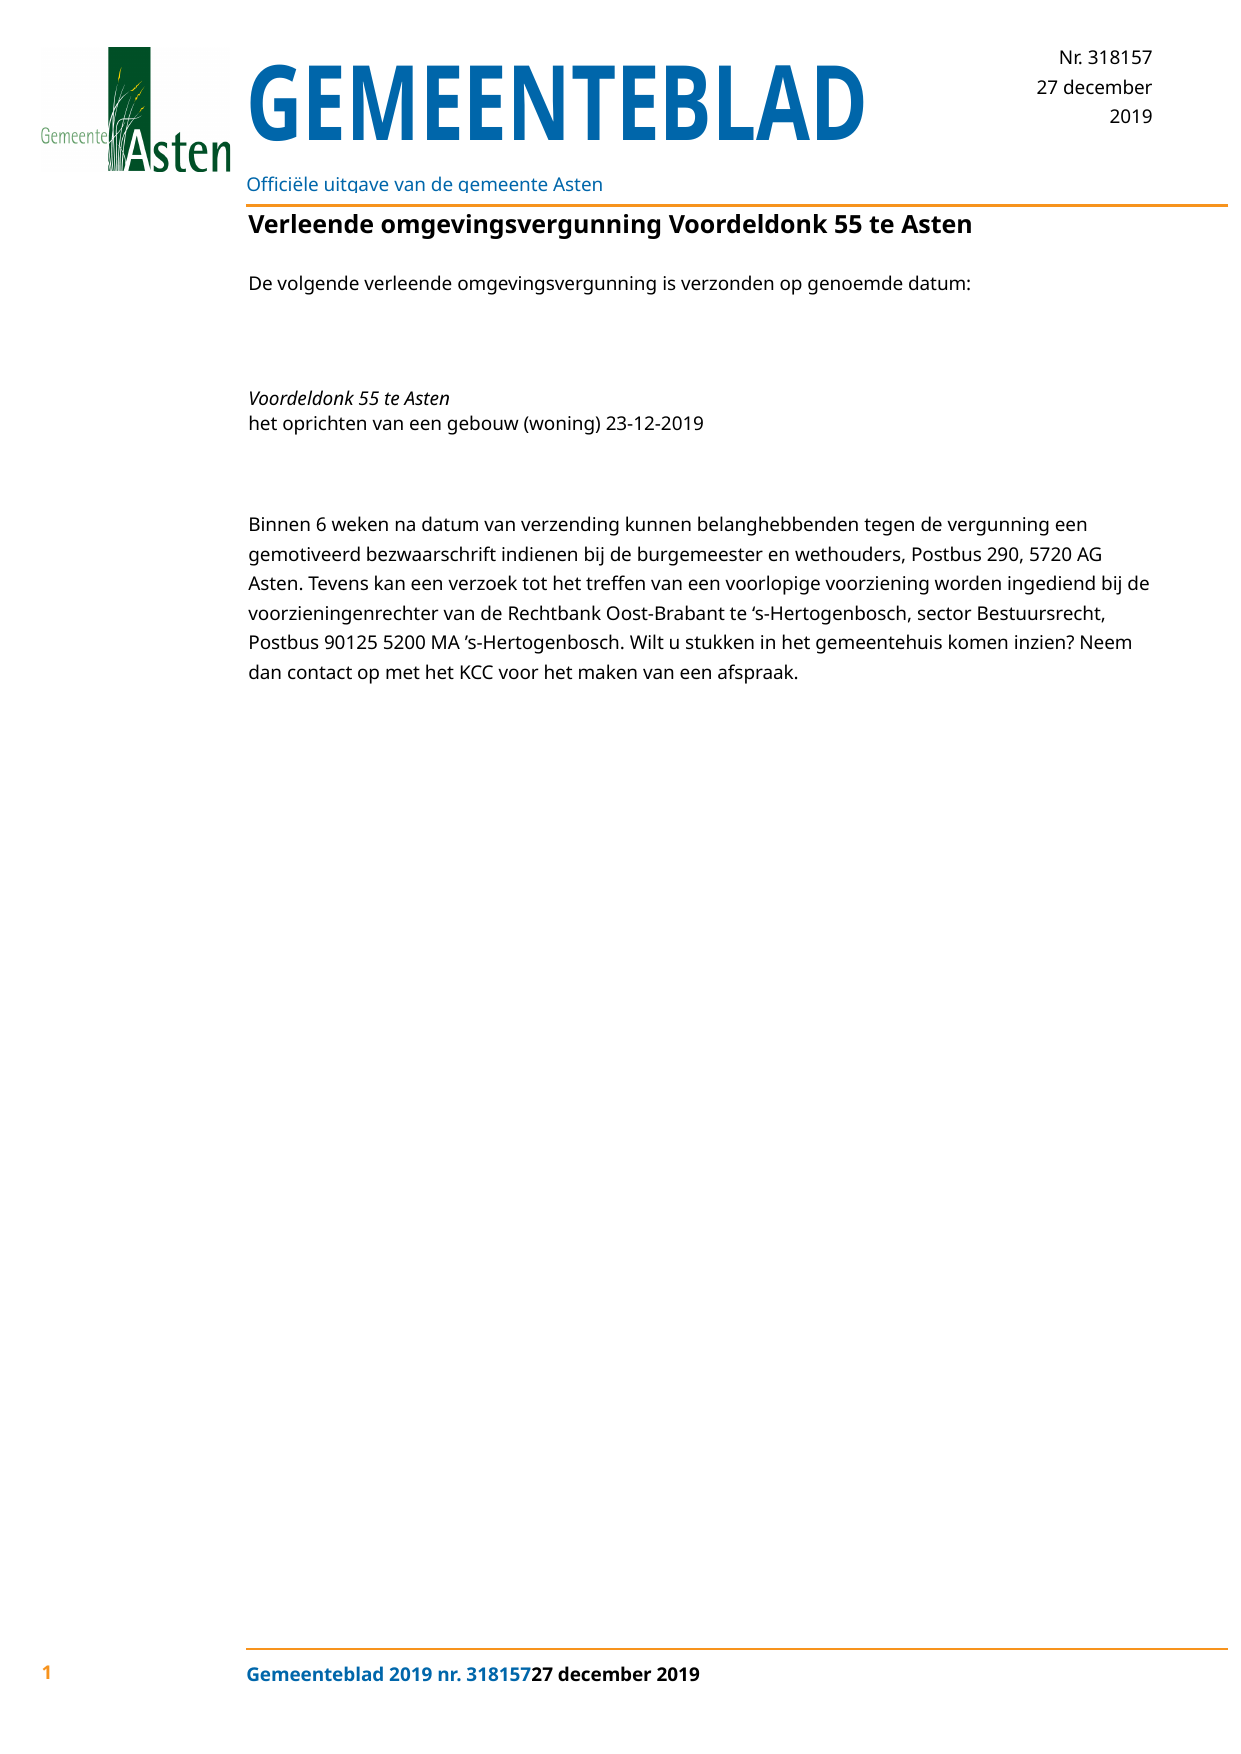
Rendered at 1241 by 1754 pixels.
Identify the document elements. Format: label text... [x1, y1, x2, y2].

text Verleende omgevingsvergunning Voordeldonk 55 te Asten [248, 207, 1152, 241]
text Voordeldonk 55 te Asten [248, 385, 1152, 410]
text Binnen 6 weken na datum van verzending kunnen belanghebbenden tegen de vergunning een gemotiveerd bezwaarschrift indienen bij de burgemeester en wethouders, Postbus 290, 5720 AG Asten. Tevens kan een verzoek tot het treffen van een voorlopige voorziening worden ingediend bij de voorzieningenrechter van de Rechtbank Oost-Brabant te ‘s-Hertogenbosch, sector Bestuursrecht, Postbus 90125 5200 MA ’s-Hertogenbosch. Wilt u stukken in het gemeentehuis komen inzien? Neem dan contact op met het KCC voor het maken van een afspraak. [248, 511, 1152, 685]
picture [41, 47, 231, 172]
text het oprichten van een gebouw (woning) 23-12-2019 [248, 410, 1152, 436]
text De volgende verleende omgevingsvergunning is verzonden op genoemde datum: [248, 270, 1152, 296]
